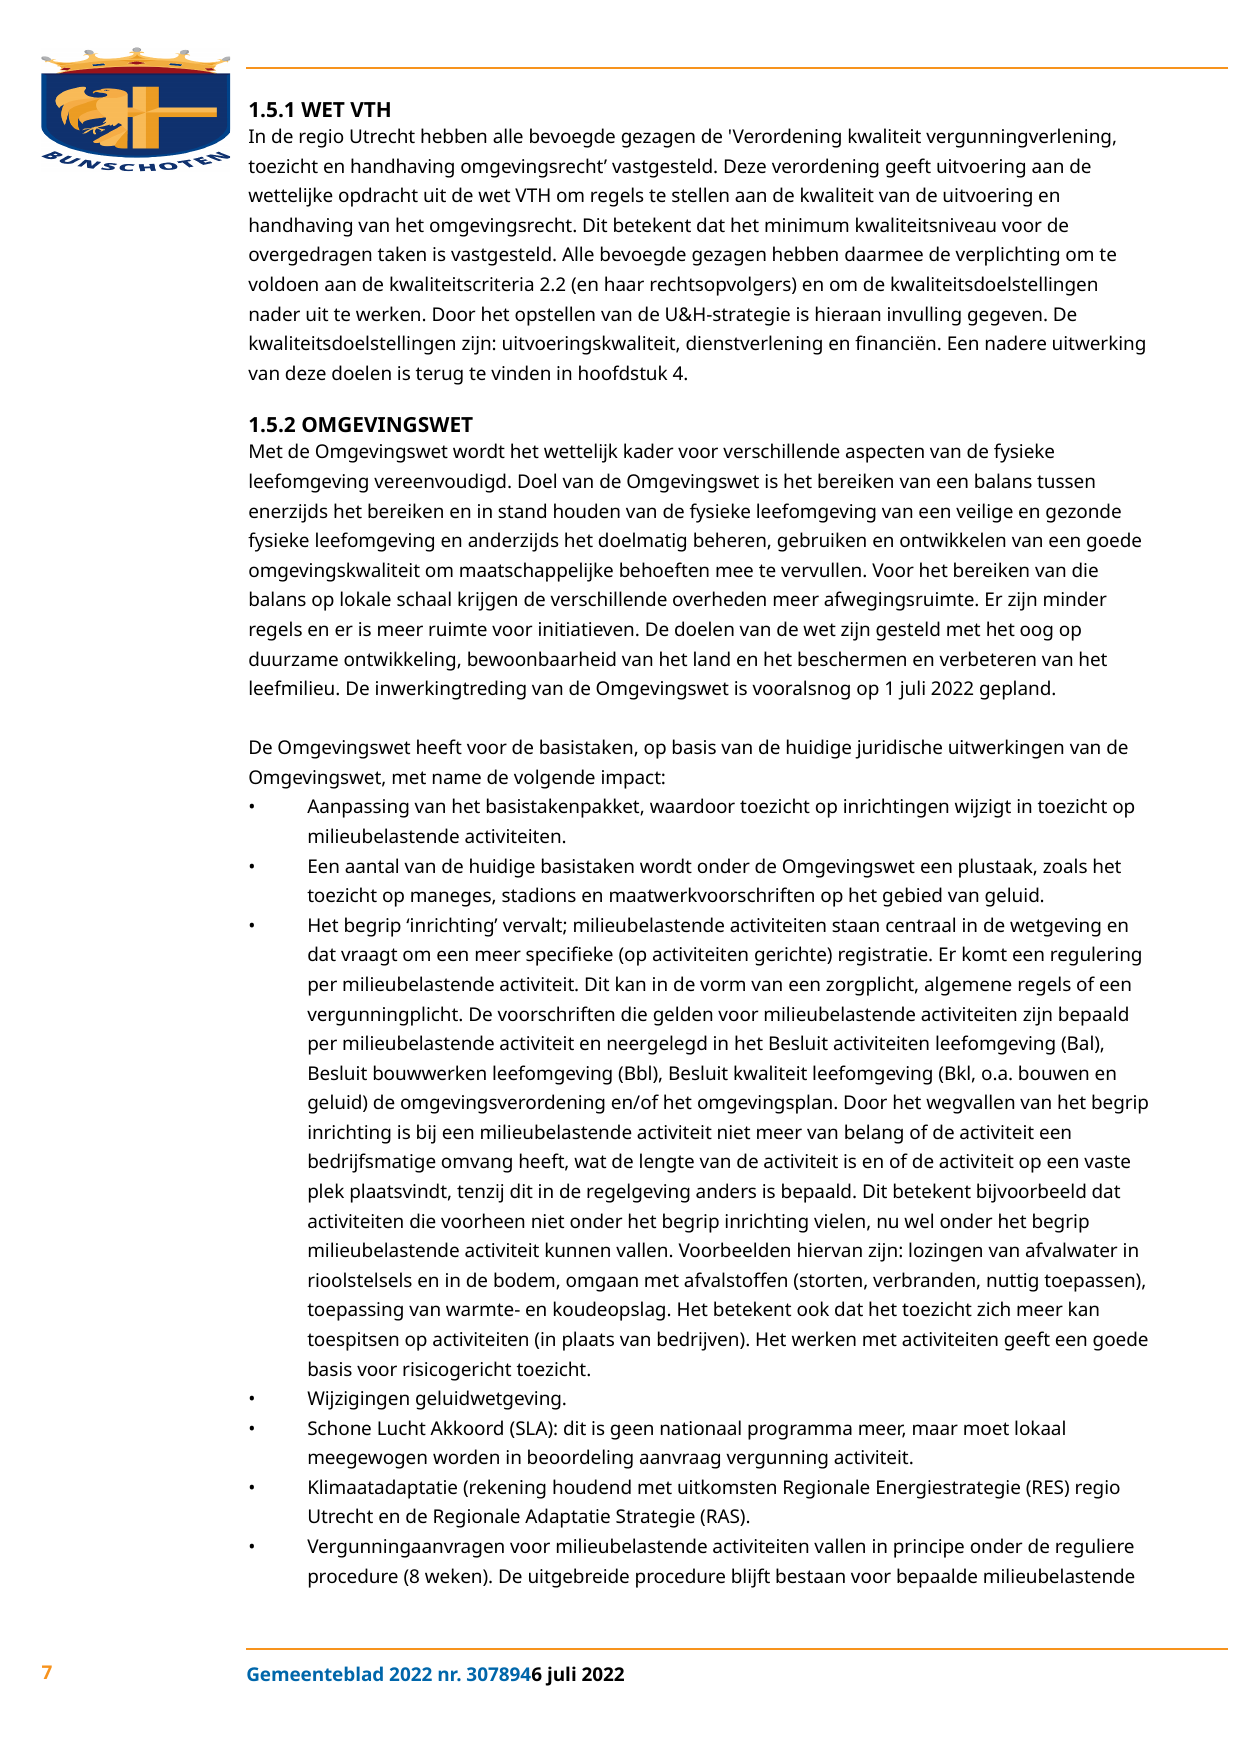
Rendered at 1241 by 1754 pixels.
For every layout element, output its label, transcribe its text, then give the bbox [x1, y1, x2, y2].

text In de regio Utrecht hebben alle bevoegde gezagen de 'Verordening kwaliteit vergunningverlening, toezicht en handhaving omgevingsrecht’ vastgesteld. Deze verordening geeft uitvoering aan de wettelijke opdracht uit de wet VTH om regels te stellen aan de kwaliteit van de uitvoering en handhaving van het omgevingsrecht. Dit betekent dat het minimum kwaliteitsniveau voor de overgedragen taken is vastgesteld. Alle bevoegde gezagen hebben daarmee de verplichting om te voldoen aan de kwaliteitscriteria 2.2 (en haar rechtsopvolgers) en om de kwaliteitsdoelstellingen nader uit te werken. Door het opstellen van de U&H-strategie is hieraan invulling gegeven. De kwaliteitsdoelstellingen zijn: uitvoeringskwaliteit, dienstverlening en financiën. Een nadere uitwerking van deze doelen is terug te vinden in hoofdstuk 4. [248, 123, 1152, 386]
list Schone Lucht Akkoord (SLA): dit is geen nationaal programma meer, maar moet lokaal meegewogen worden in beoordeling aanvraag vergunning activiteit. [248, 1415, 1152, 1470]
list Aanpassing van het basistakenpakket, waardoor toezicht op inrichtingen wijzigt in toezicht op milieubelastende activiteiten. [248, 794, 1152, 849]
picture [41, 47, 231, 172]
text De Omgevingswet heeft voor de basistaken, op basis van de huidige juridische uitwerkingen van de Omgevingswet, met name de volgende impact: [248, 734, 1152, 790]
text 1.5.2 OMGEVINGSWET [248, 410, 1152, 439]
text 1.5.1 WET VTH [248, 95, 1152, 123]
list Een aantal van de huidige basistaken wordt onder de Omgevingswet een plustaak, zoals het toezicht op maneges, stadions en maatwerkvoorschriften op het gebied van geluid. [248, 853, 1152, 908]
list Vergunningaanvragen voor milieubelastende activiteiten vallen in principe onder de reguliere procedure (8 weken). De uitgebreide procedure blijft bestaan voor bepaalde milieubelastende [248, 1533, 1152, 1589]
text Met de Omgevingswet wordt het wettelijk kader voor verschillende aspecten van de fysieke leefomgeving vereenvoudigd. Doel van de Omgevingswet is het bereiken van een balans tussen enerzijds het bereiken en in stand houden van de fysieke leefomgeving van een veilige en gezonde fysieke leefomgeving en anderzijds het doelmatig beheren, gebruiken en ontwikkelen van een goede omgevingskwaliteit om maatschappelijke behoeften mee te vervullen. Voor het bereiken van die balans op lokale schaal krijgen de verschillende overheden meer afwegingsruimte. Er zijn minder regels en er is meer ruimte voor initiatieven. De doelen van de wet zijn gesteld met het oog op duurzame ontwikkeling, bewoonbaarheid van het land en het beschermen en verbeteren van het leefmilieu. De inwerkingtreding van de Omgevingswet is vooralsnog op 1 juli 2022 gepland. [248, 439, 1152, 701]
list Klimaatadaptatie (rekening houdend met uitkomsten Regionale Energiestrategie (RES) regio Utrecht en de Regionale Adaptatie Strategie (RAS). [248, 1474, 1152, 1529]
list Wijzigingen geluidwetgeving. [248, 1385, 1152, 1411]
list Het begrip ‘inrichting’ vervalt; milieubelastende activiteiten staan centraal in de wetgeving en dat vraagt om een meer specifieke (op activiteiten gerichte) registratie. Er komt een regulering per milieubelastende activiteit. Dit kan in de vorm van een zorgplicht, algemene regels of een vergunningplicht. De voorschriften die gelden voor milieubelastende activiteiten zijn bepaald per milieubelastende activiteit en neergelegd in het Besluit activiteiten leefomgeving (Bal), Besluit bouwwerken leefomgeving (Bbl), Besluit kwaliteit leefomgeving (Bkl, o.a. bouwen en geluid) de omgevingsverordening en/of het omgevingsplan. Door het wegvallen van het begrip inrichting is bij een milieubelastende activiteit niet meer van belang of de activiteit een bedrijfsmatige omvang heeft, wat de lengte van de activiteit is en of de activiteit op een vaste plek plaatsvindt, tenzij dit in de regelgeving anders is bepaald. Dit betekent bijvoorbeeld dat activiteiten die voorheen niet onder het begrip inrichting vielen, nu wel onder het begrip milieubelastende activiteit kunnen vallen. Voorbeelden hiervan zijn: lozingen van afvalwater in rioolstelsels en in de bodem, omgaan met afvalstoffen (storten, verbranden, nuttig toepassen), toepassing van warmte- en koudeopslag. Het betekent ook dat het toezicht zich meer kan toespitsen op activiteiten (in plaats van bedrijven). Het werken met activiteiten geeft een goede basis voor risicogericht toezicht. [248, 912, 1152, 1382]
